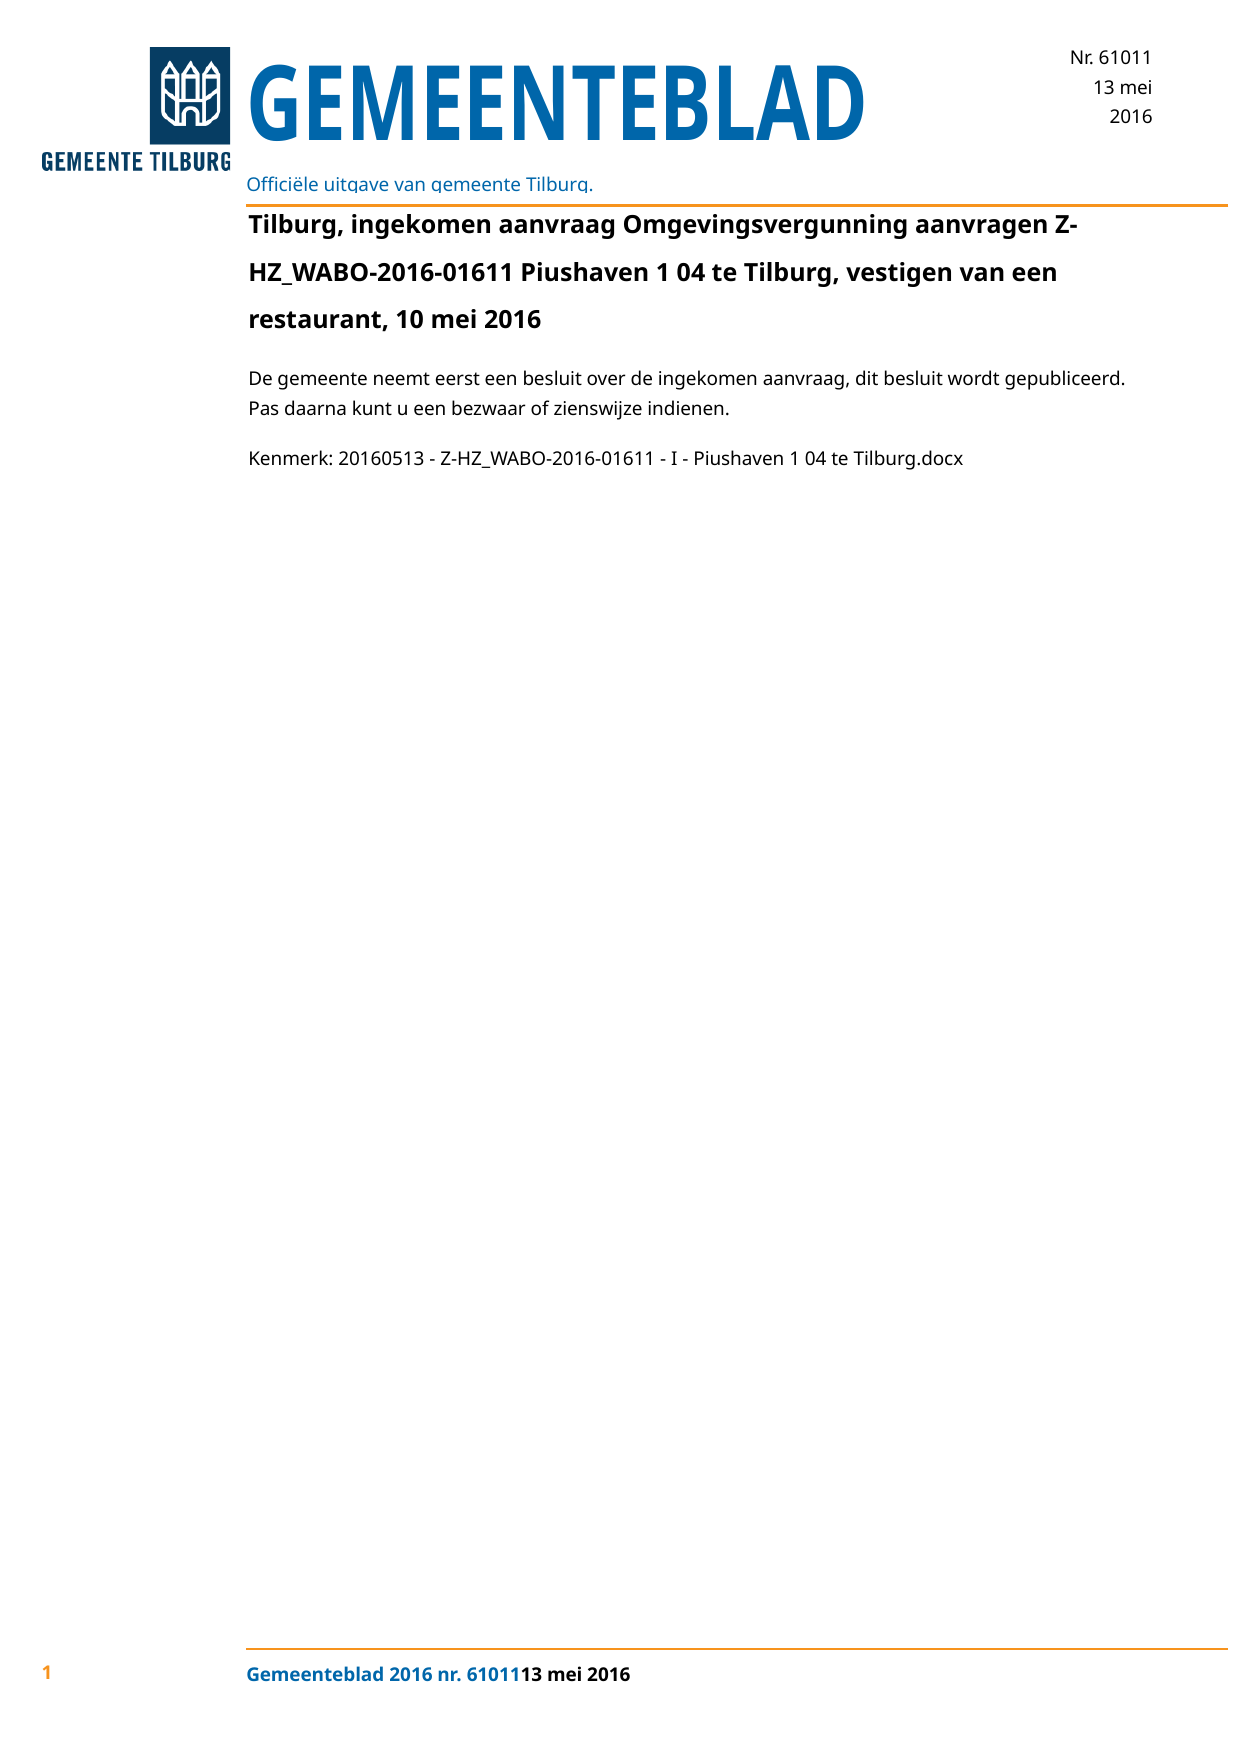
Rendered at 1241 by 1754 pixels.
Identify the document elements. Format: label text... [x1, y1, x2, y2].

text Kenmerk: 20160513 - Z-HZ_WABO-2016-01611 - I - Piushaven 1 04 te Tilburg.docx [248, 446, 1152, 471]
text De gemeente neemt eerst een besluit over de ingekomen aanvraag, dit besluit wordt gepubliceerd. Pas daarna kunt u een bezwaar of zienswijze indienen. [248, 366, 1152, 421]
picture [41, 47, 231, 172]
text Tilburg, ingekomen aanvraag Omgevingsvergunning aanvragen Z-HZ_WABO-2016-01611 Piushaven 1 04 te Tilburg, vestigen van een restaurant, 10 mei 2016 [248, 207, 1152, 336]
